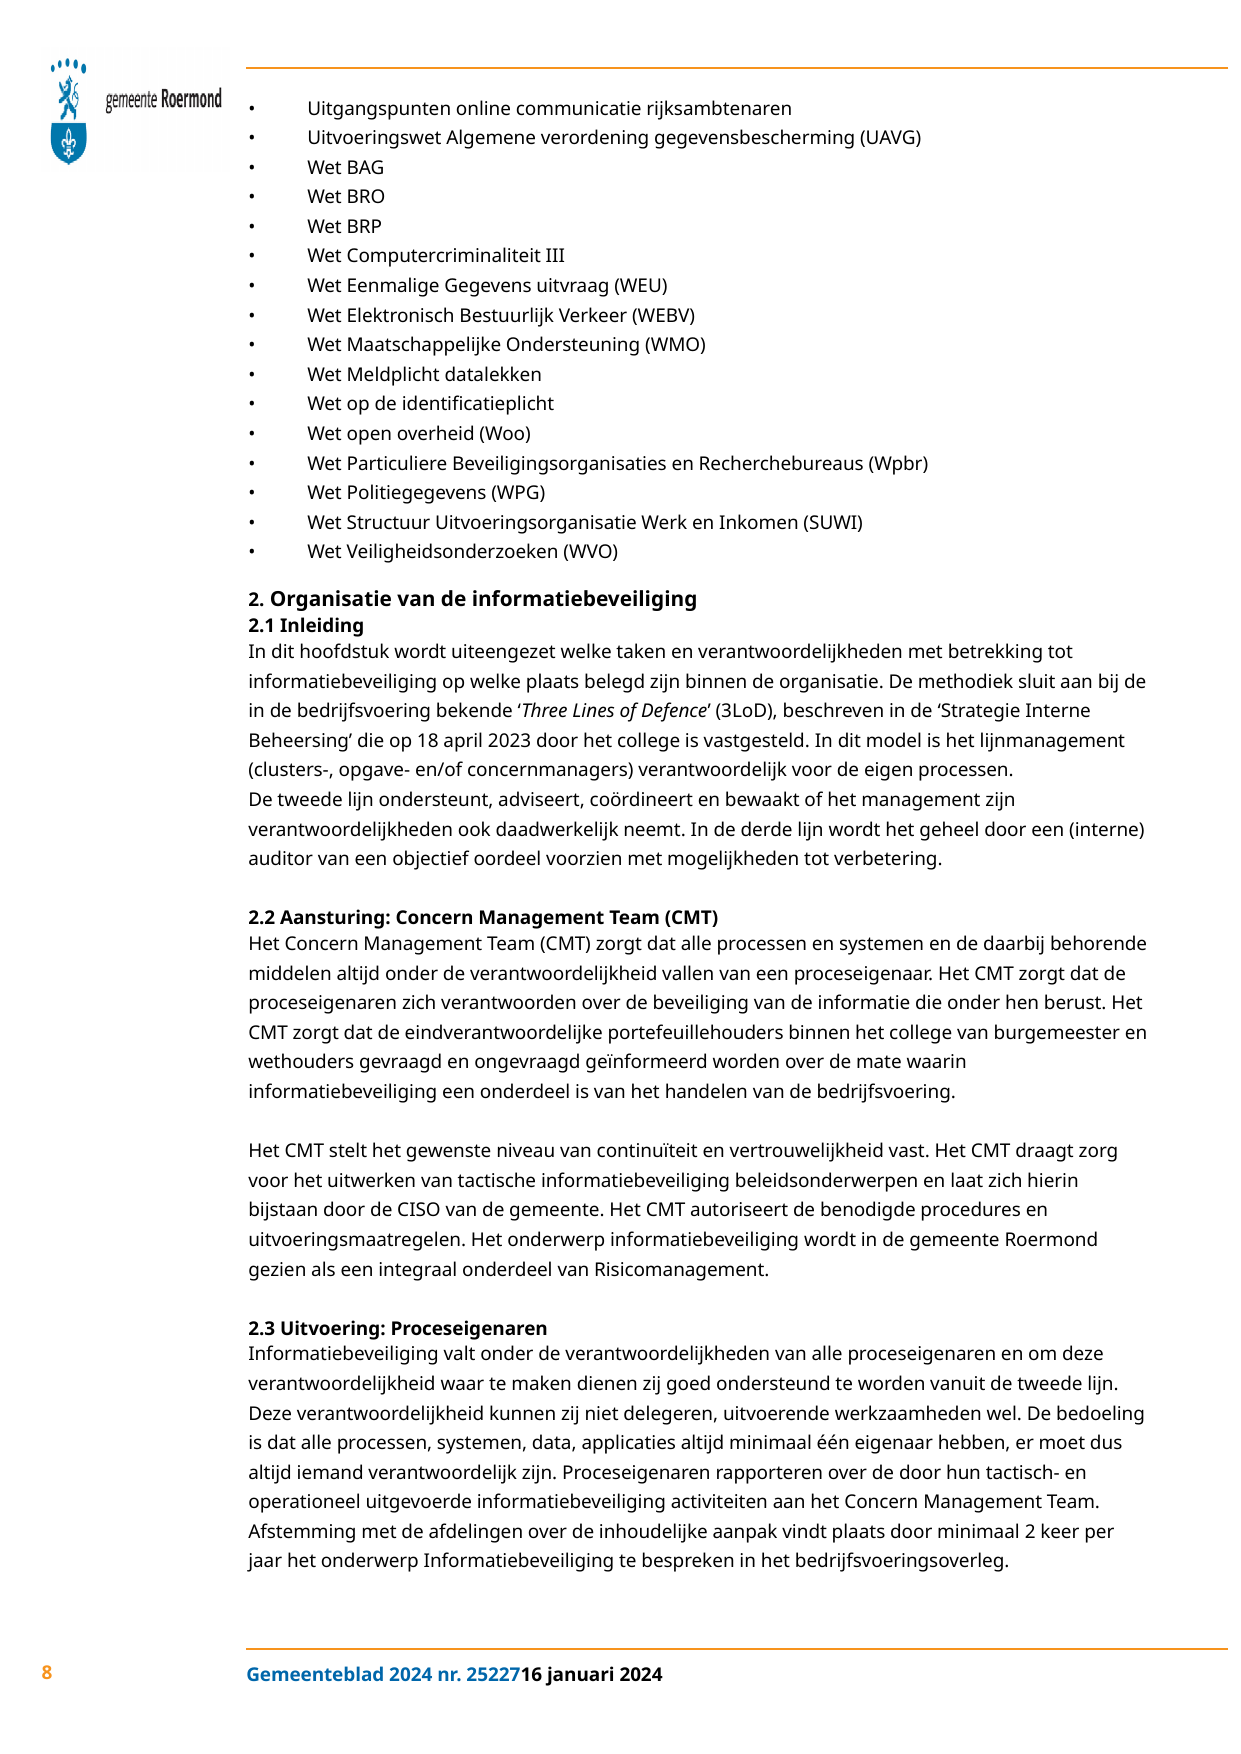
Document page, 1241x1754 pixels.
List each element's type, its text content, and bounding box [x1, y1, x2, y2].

text 2. Organisatie van de informatiebeveiliging [248, 584, 1152, 613]
list Wet Veiligheidsonderzoeken (WVO) [248, 538, 1152, 564]
list Wet BRP [248, 213, 1152, 239]
text Informatiebeveiliging valt onder de verantwoordelijkheden van alle proceseigenaren en om deze verantwoordelijkheid waar te maken dienen zij goed ondersteund te worden vanuit de tweede lijn. Deze verantwoordelijkheid kunnen zij niet delegeren, uitvoerende werkzaamheden wel. De bedoeling is dat alle processen, systemen, data, applicaties altijd minimaal één eigenaar hebben, er moet dus altijd iemand verantwoordelijk zijn. Proceseigenaren rapporteren over de door hun tactisch- en operationeel uitgevoerde informatiebeveiliging activiteiten aan het Concern Management Team. Afstemming met de afdelingen over de inhoudelijke aanpak vindt plaats door minimaal 2 keer per jaar het onderwerp Informatiebeveiliging te bespreken in het bedrijfsvoeringsoverleg. [248, 1341, 1152, 1573]
list Uitgangspunten online communicatie rijksambtenaren [248, 95, 1152, 121]
list Wet Meldplicht datalekken [248, 361, 1152, 387]
text Het Concern Management Team (CMT) zorgt dat alle processen en systemen en de daarbij behorende middelen altijd onder de verantwoordelijkheid vallen van een proceseigenaar. Het CMT zorgt dat de proceseigenaren zich verantwoorden over de beveiliging van de informatie die onder hen berust. Het CMT zorgt dat de eindverantwoordelijke portefeuillehouders binnen het college van burgemeester en wethouders gevraagd en ongevraagd geïnformeerd worden over de mate waarin informatiebeveiliging een onderdeel is van het handelen van de bedrijfsvoering. [248, 930, 1152, 1104]
list Wet Computercriminaliteit III [248, 243, 1152, 268]
list Wet Eenmalige Gegevens uitvraag (WEU) [248, 272, 1152, 298]
picture [41, 47, 231, 172]
list Uitvoeringswet Algemene verordening gegevensbescherming (UAVG) [248, 124, 1152, 150]
text Het CMT stelt het gewenste niveau van continuïteit en vertrouwelijkheid vast. Het CMT draagt zorg voor het uitwerken van tactische informatiebeveiliging beleidsonderwerpen en laat zich hierin bijstaan door de CISO van de gemeente. Het CMT autoriseert de benodigde procedures en uitvoeringsmaatregelen. Het onderwerp informatiebeveiliging wordt in de gemeente Roermond gezien als een integraal onderdeel van Risicomanagement. [248, 1137, 1152, 1281]
list Wet BRO [248, 183, 1152, 209]
text 2.2 Aansturing: Concern Management Team (CMT) [248, 904, 1152, 930]
list Wet open overheid (Woo) [248, 420, 1152, 446]
list Wet Politiegegevens (WPG) [248, 479, 1152, 505]
list Wet op de identificatieplicht [248, 391, 1152, 416]
list Wet Particuliere Beveiligingsorganisaties en Recherchebureaus (Wpbr) [248, 450, 1152, 476]
list Wet Structuur Uitvoeringsorganisatie Werk en Inkomen (SUWI) [248, 509, 1152, 535]
text In dit hoofdstuk wordt uiteengezet welke taken en verantwoordelijkheden met betrekking tot informatiebeveiliging op welke plaats belegd zijn binnen de organisatie. De methodiek sluit aan bij de in de bedrijfsvoering bekende ‘Three Lines of Defence’ (3LoD), beschreven in de ‘Strategie Interne Beheersing’ die op 18 april 2023 door het college is vastgesteld. In dit model is het lijnmanagement (clusters-, opgave- en/of concernmanagers) verantwoordelijk voor de eigen processen. [248, 638, 1152, 782]
list Wet Maatschappelijke Ondersteuning (WMO) [248, 331, 1152, 357]
text 2.1 Inleiding [248, 613, 1152, 638]
text De tweede lijn ondersteunt, adviseert, coördineert en bewaakt of het management zijn verantwoordelijkheden ook daadwerkelijk neemt. In de derde lijn wordt het geheel door een (interne) auditor van een objectief oordeel voorzien met mogelijkheden tot verbetering. [248, 786, 1152, 871]
text 2.3 Uitvoering: Proceseigenaren [248, 1315, 1152, 1341]
list Wet Elektronisch Bestuurlijk Verkeer (WEBV) [248, 302, 1152, 328]
list Wet BAG [248, 154, 1152, 180]
